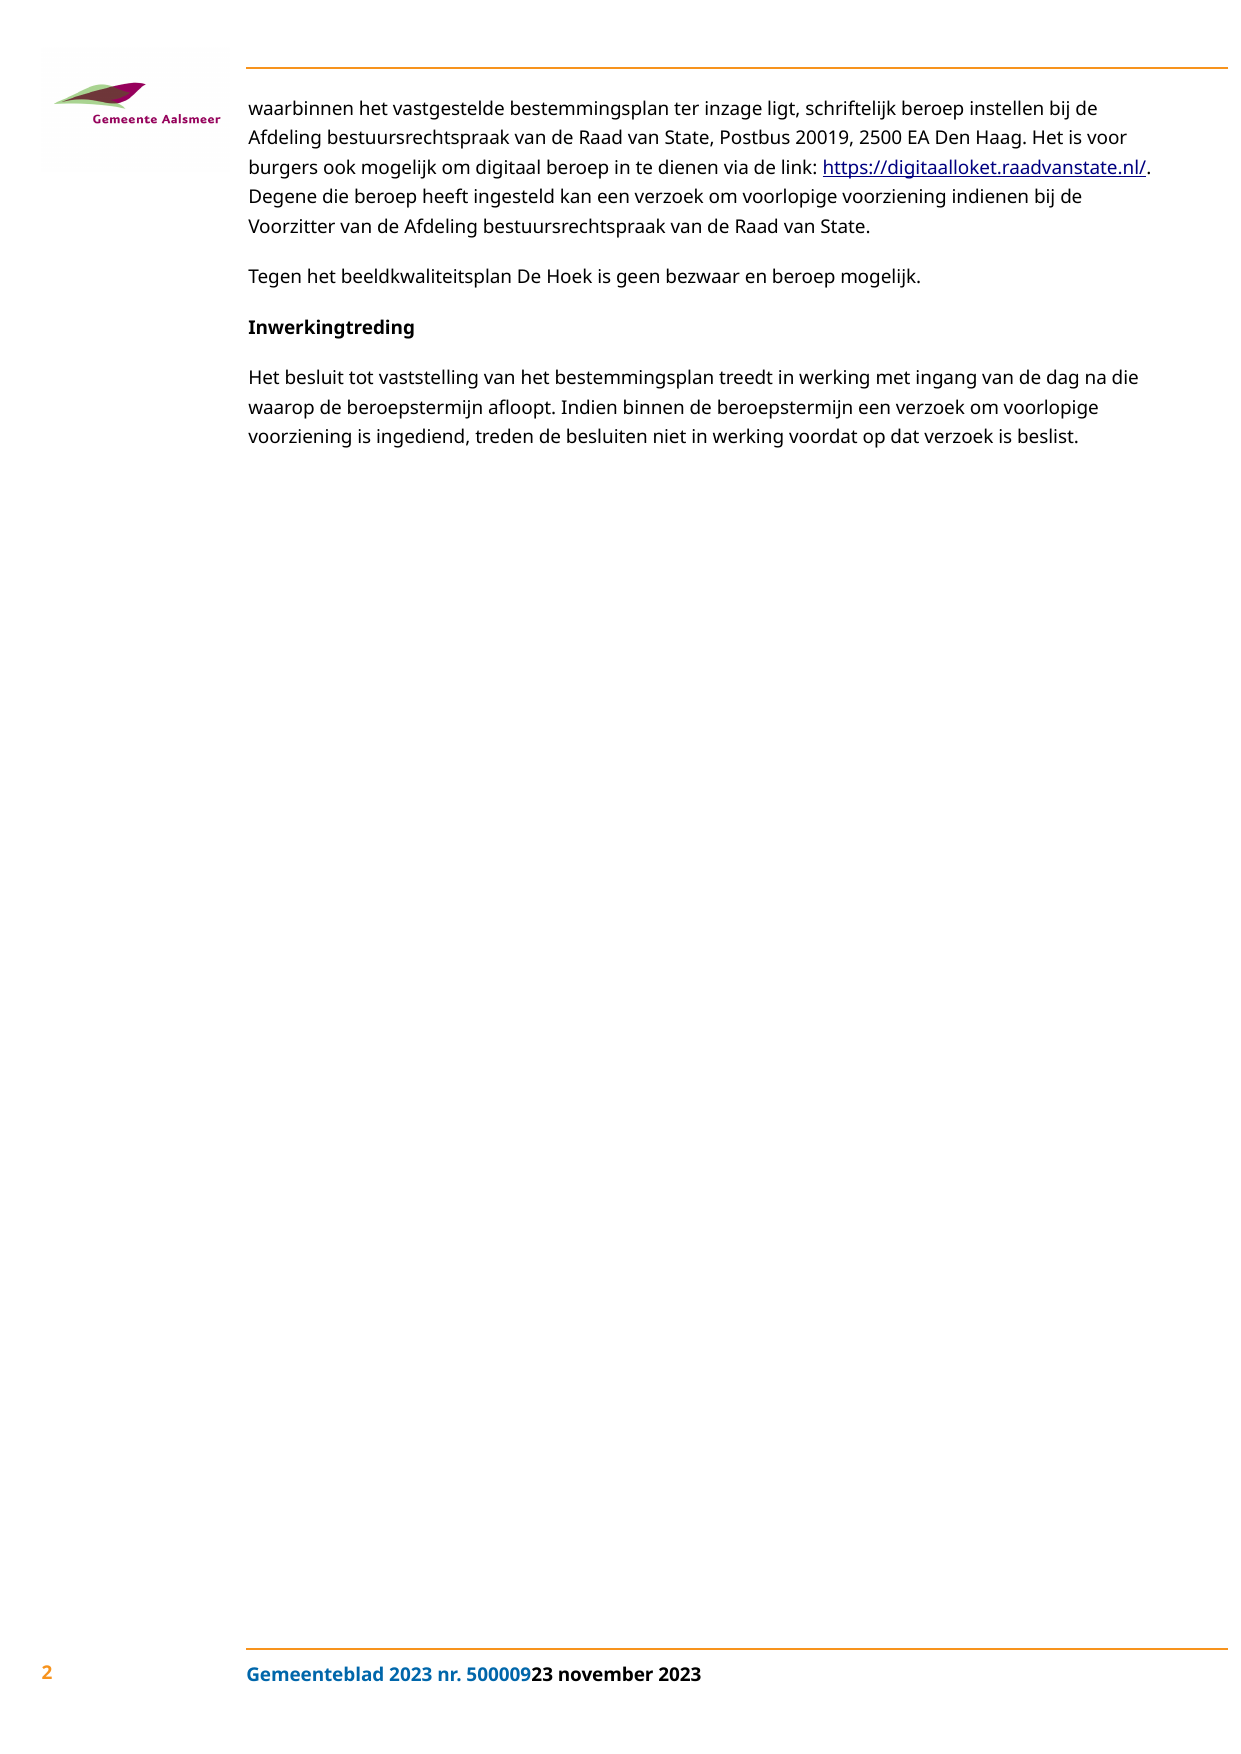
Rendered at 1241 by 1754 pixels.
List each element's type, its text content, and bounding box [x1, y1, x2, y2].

text Het besluit tot vaststelling van het bestemmingsplan treedt in werking met ingang van de dag na die waarop de beroepstermijn afloopt. Indien binnen de beroepstermijn een verzoek om voorlopige voorziening is ingediend, treden de besluiten niet in werking voordat op dat verzoek is beslist. [248, 364, 1152, 449]
text waarbinnen het vastgestelde bestemmingsplan ter inzage ligt, schriftelijk beroep instellen bij de Afdeling bestuursrechtspraak van de Raad van State, Postbus 20019, 2500 EA Den Haag. Het is voor burgers ook mogelijk om digitaal beroep in te dienen via de link: https://digitaalloket.raadvanstate.nl/. Degene die beroep heeft ingesteld kan een verzoek om voorlopige voorziening indienen bij de Voorzitter van de Afdeling bestuursrechtspraak van de Raad van State. [248, 95, 1152, 239]
text Tegen het beeldkwaliteitsplan De Hoek is geen bezwaar en beroep mogelijk. [248, 263, 1152, 289]
text Inwerkingtreding [248, 314, 1152, 340]
picture [41, 47, 231, 172]
